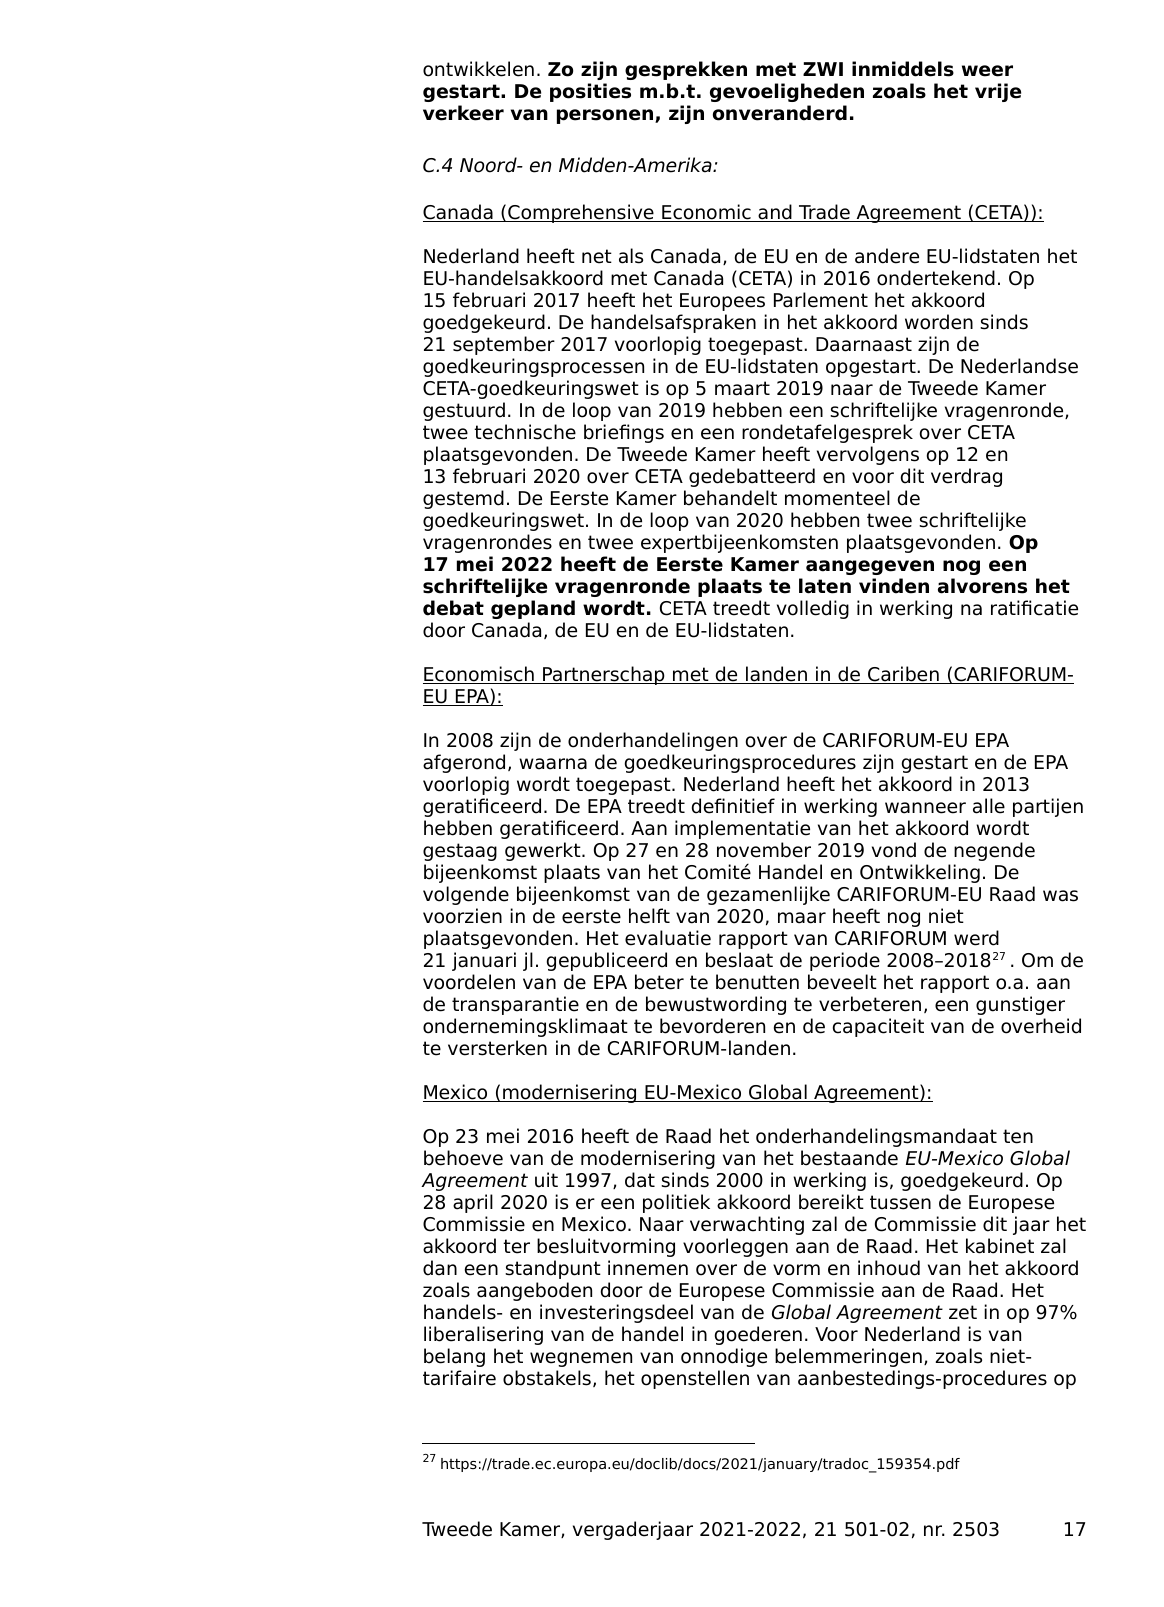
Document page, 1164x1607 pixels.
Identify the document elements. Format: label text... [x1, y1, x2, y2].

text Nederland heeft net als Canada, de EU en de andere EU-lidstaten het EU-handelsakkoord met Canada (CETA) in 2016 ondertekend. Op 15 februari 2017 heeft het Europees Parlement het akkoord goedgekeurd. De handelsafspraken in het akkoord worden sinds 21 september 2017 voorlopig toegepast. Daarnaast zijn de goedkeuringsprocessen in de EU-lidstaten opgestart. De Nederlandse CETA-goedkeuringswet is op 5 maart 2019 naar de Tweede Kamer gestuurd. In de loop van 2019 hebben een schriftelijke vragenronde, twee technische briefings en een rondetafelgesprek over CETA plaatsgevonden. De Tweede Kamer heeft vervolgens op 12 en 13 februari 2020 over CETA gedebatteerd en voor dit verdrag gestemd. De Eerste Kamer behandelt momenteel de goedkeuringswet. In de loop van 2020 hebben twee schriftelijke vragenrondes en twee expertbijeenkomsten plaatsgevonden. Op 17 mei 2022 heeft de Eerste Kamer aangegeven nog een schriftelijke vragenronde plaats te laten vinden alvorens het debat gepland wordt. CETA treedt volledig in werking na ratificatie door Canada, de EU en de EU-lidstaten. [422, 246, 1087, 642]
subtitle Economisch Partnerschap met de landen in de Cariben (CARIFORUM-EU EPA): [422, 664, 1087, 708]
subtitle C.4 Noord- en Midden-Amerika: [422, 155, 1087, 177]
subtitle Canada (Comprehensive Economic and Trade Agreement (CETA)): [422, 202, 1087, 224]
text Op 23 mei 2016 heeft de Raad het onderhandelingsmandaat ten behoeve van de modernisering van het bestaande EU-Mexico Global Agreement uit 1997, dat sinds 2000 in werking is, goedgekeurd. Op 28 april 2020 is er een politiek akkoord bereikt tussen de Europese Commissie en Mexico. Naar verwachting zal de Commissie dit jaar het akkoord ter besluitvorming voorleggen aan de Raad. Het kabinet zal dan een standpunt innemen over de vorm en inhoud van het akkoord zoals aangeboden door de Europese Commissie aan de Raad. Het handels- en investeringsdeel van de Global Agreement zet in op 97% liberalisering van de handel in goederen. Voor Nederland is van belang het wegnemen van onnodige belemmeringen, zoals niet-tarifaire obstakels, het openstellen van aanbestedings-procedures op [422, 1126, 1087, 1390]
subtitle Mexico (modernisering EU-Mexico Global Agreement): [422, 1082, 1087, 1104]
text https://trade.ec.europa.eu/doclib/docs/2021/january/tradoc_159354.pdf [422, 1452, 1087, 1474]
text ontwikkelen. Zo zijn gesprekken met ZWI inmiddels weer gestart. De posities m.b.t. gevoeligheden zoals het vrije verkeer van personen, zijn onveranderd. [422, 59, 1087, 125]
text In 2008 zijn de onderhandelingen over de CARIFORUM-EU EPA afgerond, waarna de goedkeuringsprocedures zijn gestart en de EPA voorlopig wordt toegepast. Nederland heeft het akkoord in 2013 geratificeerd. De EPA treedt definitief in werking wanneer alle partijen hebben geratificeerd. Aan implementatie van het akkoord wordt gestaag gewerkt. Op 27 en 28 november 2019 vond de negende bijeenkomst plaats van het Comité Handel en Ontwikkeling. De volgende bijeenkomst van de gezamenlijke CARIFORUM-EU Raad was voorzien in de eerste helft van 2020, maar heeft nog niet plaatsgevonden. Het evaluatie rapport van CARIFORUM werd 21 januari jl. gepubliceerd en beslaat de periode 2008–2018. Om de voordelen van de EPA beter te benutten beveelt het rapport o.a. aan de transparantie en de bewustwording te verbeteren, een gunstiger ondernemingsklimaat te bevorderen en de capaciteit van de overheid te versterken in de CARIFORUM-landen. [422, 730, 1087, 1060]
